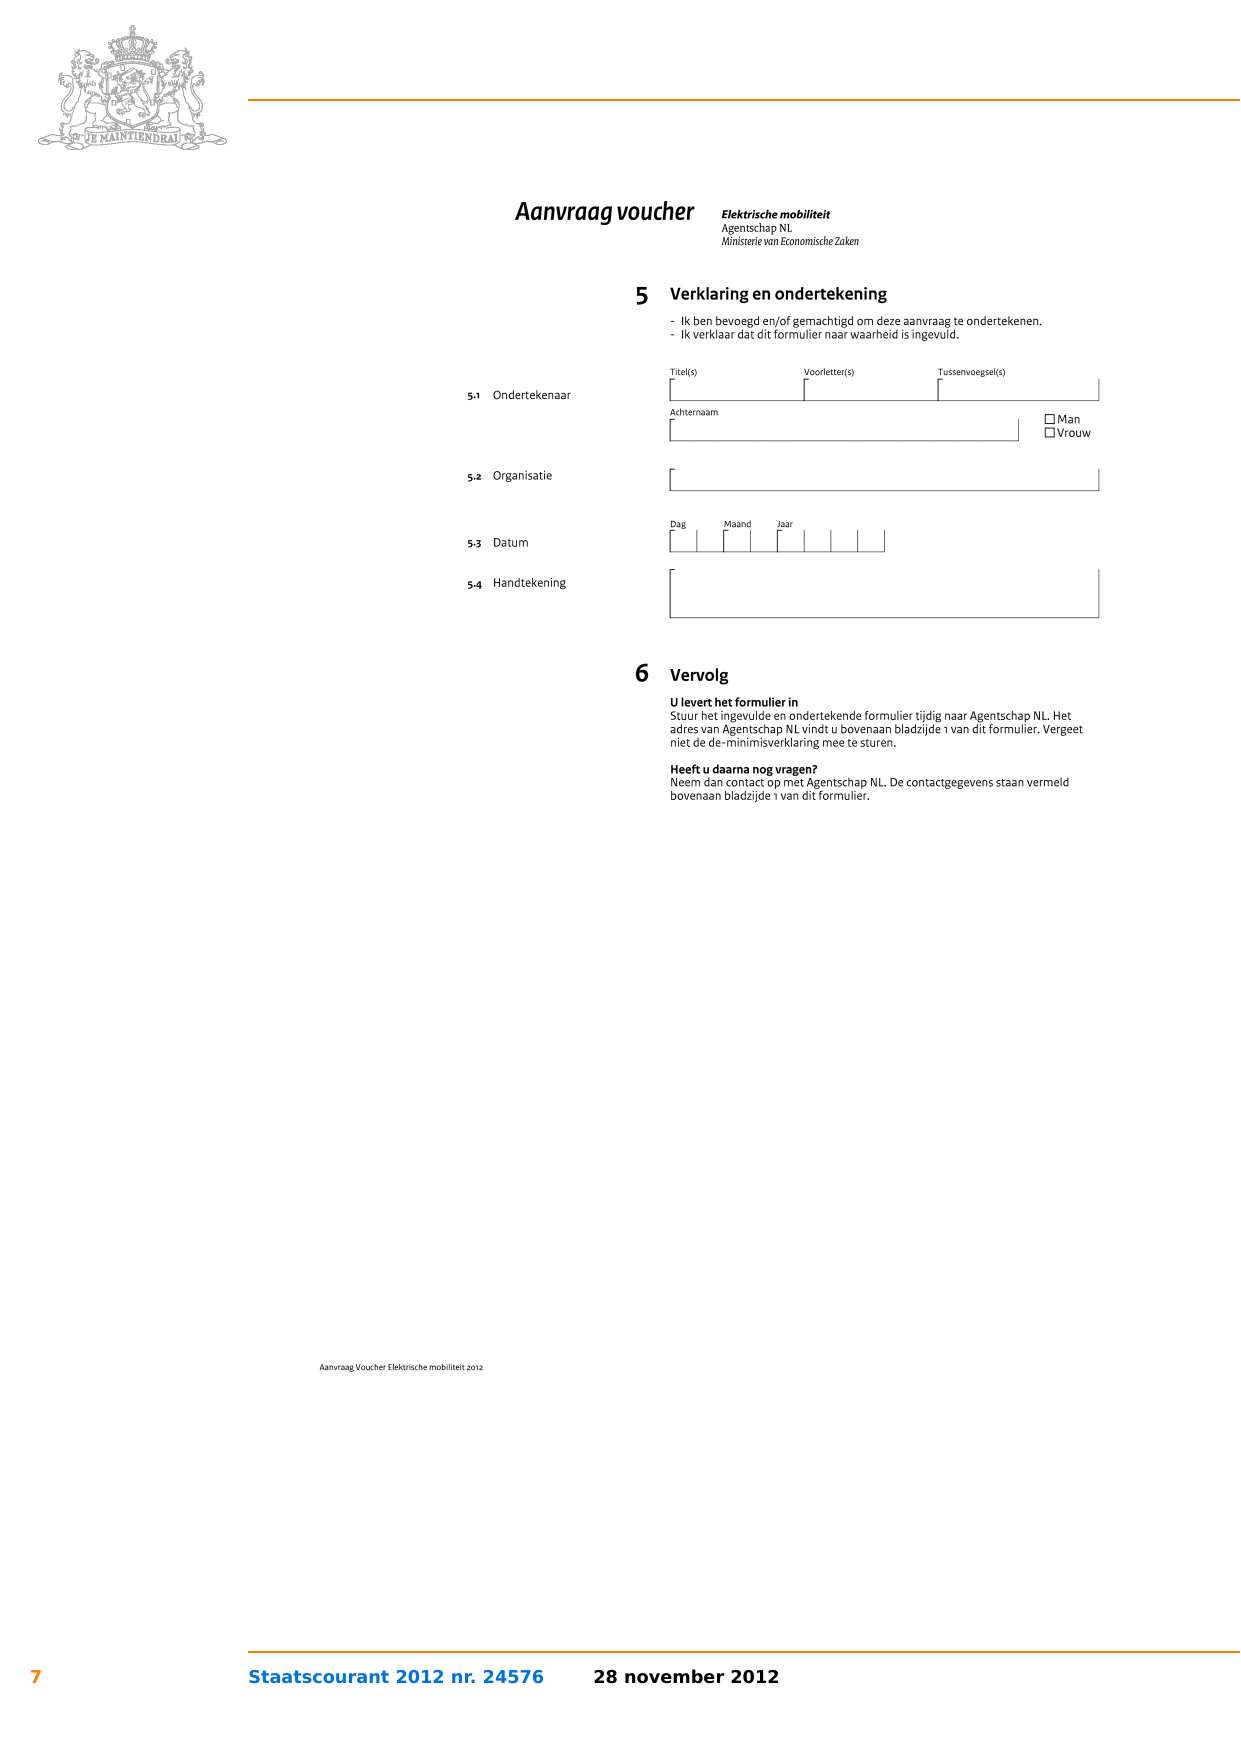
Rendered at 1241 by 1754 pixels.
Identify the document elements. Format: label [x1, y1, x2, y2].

picture [248, 151, 1134, 1404]
picture [38, 25, 227, 150]
